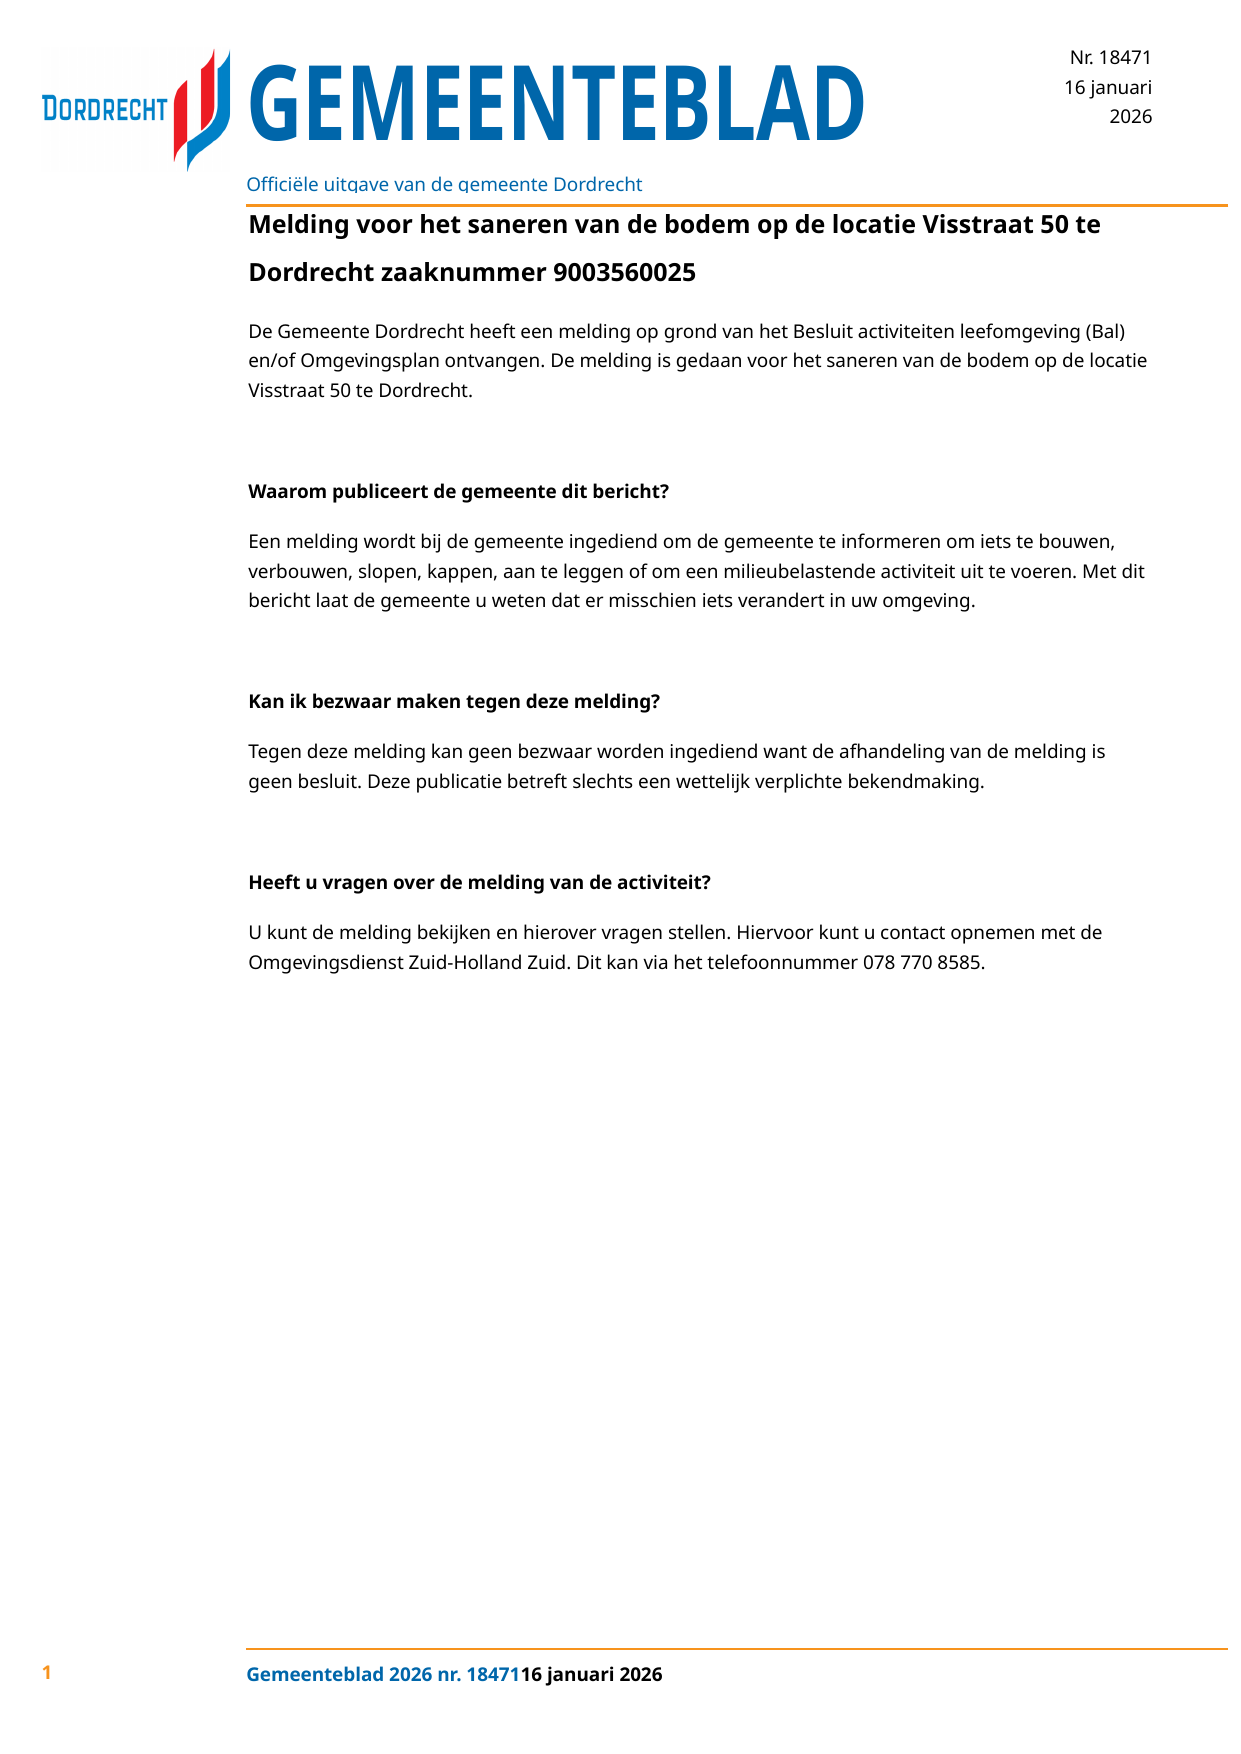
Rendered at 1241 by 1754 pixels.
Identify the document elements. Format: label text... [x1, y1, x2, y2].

text Kan ik bezwaar maken tegen deze melding? [248, 688, 1152, 714]
text Melding voor het saneren van de bodem op de locatie Visstraat 50 te Dordrecht zaaknummer 9003560025 [248, 207, 1152, 288]
text Een melding wordt bij de gemeente ingediend om de gemeente te informeren om iets te bouwen, verbouwen, slopen, kappen, aan te leggen of om een milieubelastende activiteit uit te voeren. Met dit bericht laat de gemeente u weten dat er misschien iets verandert in uw omgeving. [248, 528, 1152, 613]
text Heeft u vragen over de melding van de activiteit? [248, 869, 1152, 895]
text Tegen deze melding kan geen bezwaar worden ingediend want de afhandeling van de melding is geen besluit. Deze publicatie betreft slechts een wettelijk verplichte bekendmaking. [248, 739, 1152, 794]
text U kunt de melding bekijken en hierover vragen stellen. Hiervoor kunt u contact opnemen met de Omgevingsdienst Zuid-Holland Zuid. Dit kan via het telefoonnummer 078 770 8585. [248, 919, 1152, 975]
text Waarom publiceert de gemeente dit bericht? [248, 478, 1152, 504]
text De Gemeente Dordrecht heeft een melding op grond van het Besluit activiteiten leefomgeving (Bal) en/of Omgevingsplan ontvangen. De melding is gedaan voor het saneren van de bodem op de locatie Visstraat 50 te Dordrecht. [248, 318, 1152, 403]
picture [41, 47, 231, 172]
